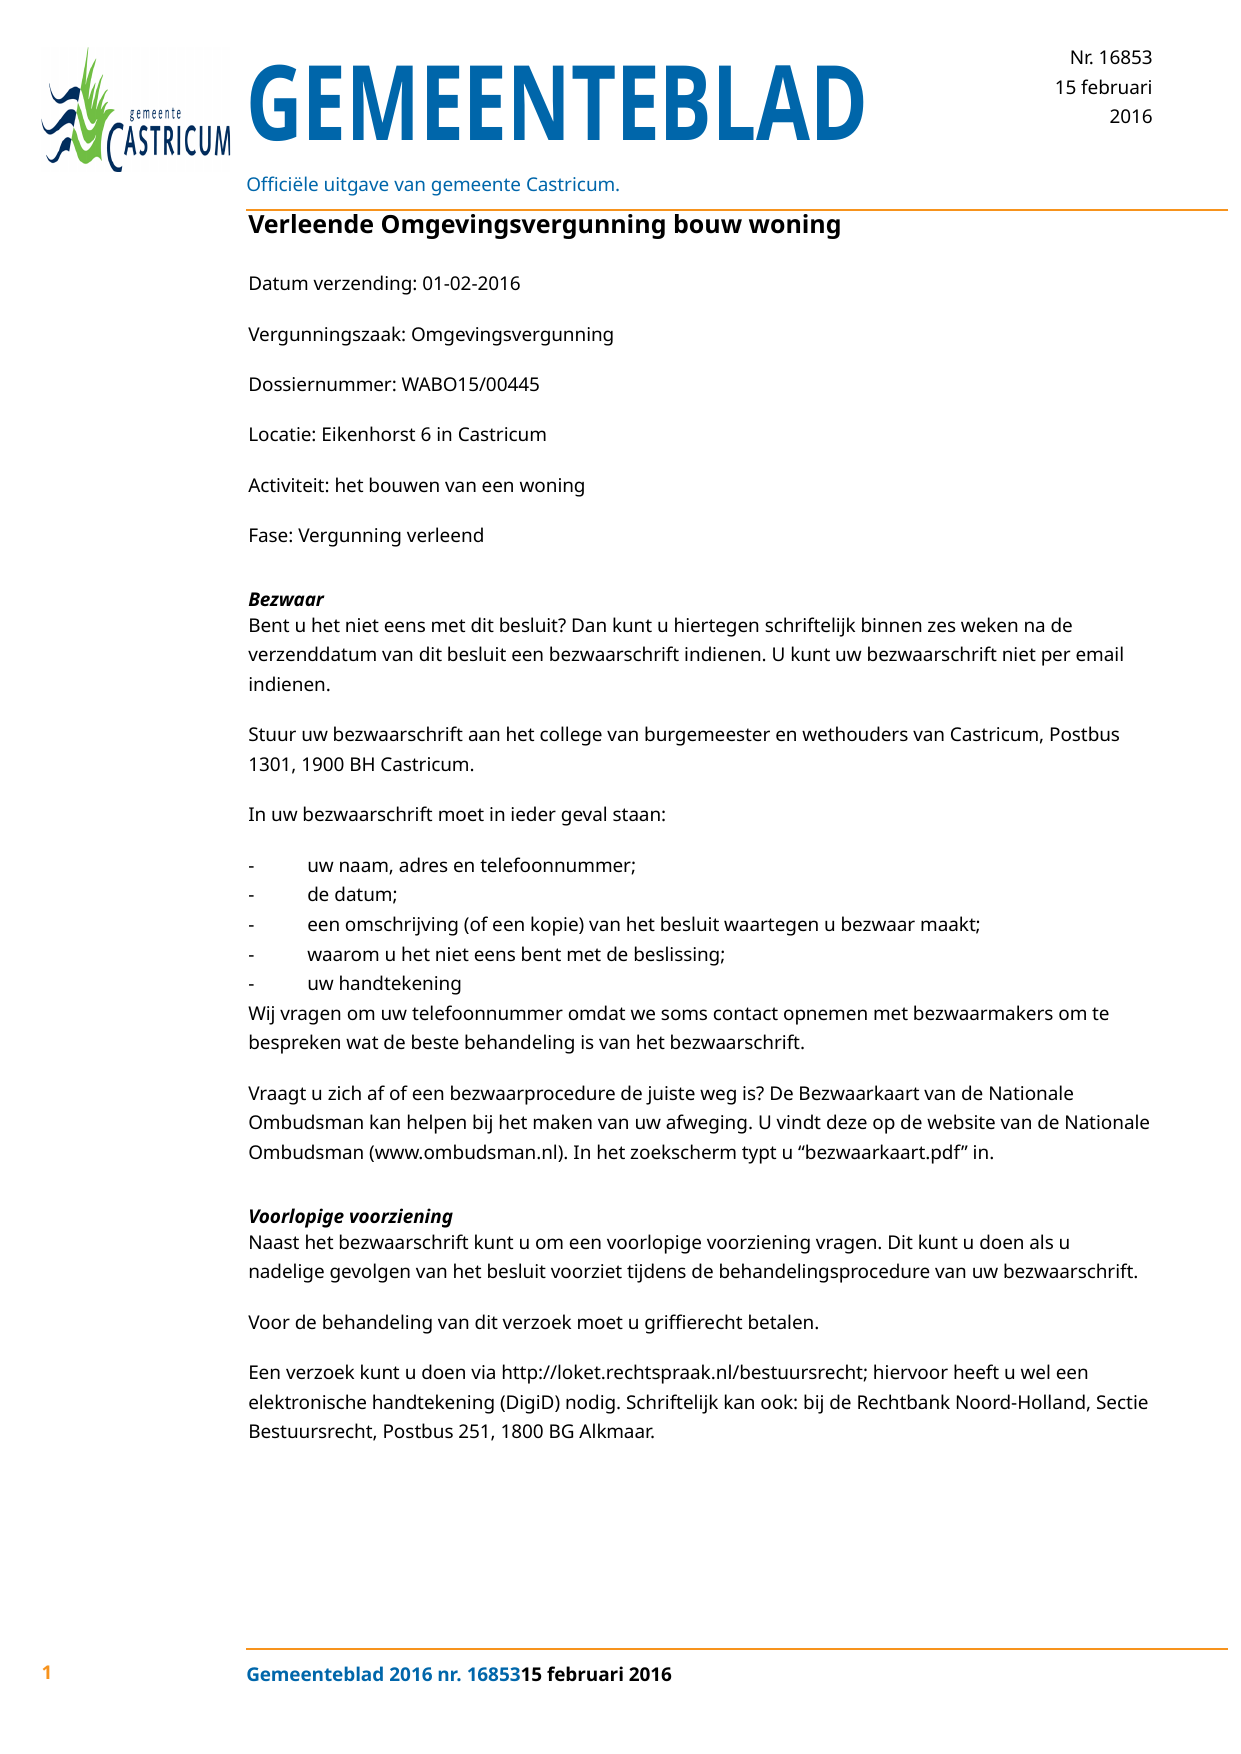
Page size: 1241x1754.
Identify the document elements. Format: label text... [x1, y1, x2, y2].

text Bent u het niet eens met dit besluit? Dan kunt u hiertegen schriftelijk binnen zes weken na de verzenddatum van dit besluit een bezwaarschrift indienen. U kunt uw bezwaarschrift niet per email indienen. [248, 612, 1152, 697]
text Verleende Omgevingsvergunning bouw woning [248, 211, 1152, 241]
text Vergunningszaak: Omgevingsvergunning [248, 321, 1152, 346]
text Activiteit: het bouwen van een woning [248, 472, 1152, 498]
text In uw bezwaarschrift moet in ieder geval staan: [248, 802, 1152, 827]
text Locatie: Eikenhorst 6 in Castricum [248, 422, 1152, 447]
text Voorlopige voorziening [248, 1203, 1152, 1229]
list uw naam, adres en telefoonnummer; [248, 852, 1152, 878]
text Stuur uw bezwaarschrift aan het college van burgemeester en wethouders van Castricum, Postbus 1301, 1900 BH Castricum. [248, 722, 1152, 777]
list waarom u het niet eens bent met de beslissing; [248, 941, 1152, 967]
text Bezwaar [248, 586, 1152, 612]
text Een verzoek kunt u doen via http://loket.rechtspraak.nl/bestuursrecht; hiervoor heeft u wel een elektronische handtekening (DigiD) nodig. Schriftelijk kan ook: bij de Rechtbank Noord-Holland, Sectie Bestuursrecht, Postbus 251, 1800 BG Alkmaar. [248, 1359, 1152, 1444]
list een omschrijving (of een kopie) van het besluit waartegen u bezwaar maakt; [248, 911, 1152, 937]
text Naast het bezwaarschrift kunt u om een voorlopige voorziening vragen. Dit kunt u doen als u nadelige gevolgen van het besluit voorziet tijdens de behandelingsprocedure van uw bezwaarschrift. [248, 1229, 1152, 1284]
text Wij vragen om uw telefoonnummer omdat we soms contact opnemen met bezwaarmakers om te bespreken wat de beste behandeling is van het bezwaarschrift. [248, 1000, 1152, 1055]
text Datum verzending: 01-02-2016 [248, 270, 1152, 296]
text Vraagt u zich af of een bezwaarprocedure de juiste weg is? De Bezwaarkaart van de Nationale Ombudsman kan helpen bij het maken van uw afweging. U vindt deze op de website van de Nationale Ombudsman (www.ombudsman.nl). In het zoekscherm typt u “bezwaarkaart.pdf” in. [248, 1080, 1152, 1165]
text Fase: Vergunning verleend [248, 522, 1152, 548]
text Dossiernummer: WABO15/00445 [248, 371, 1152, 397]
picture [41, 47, 231, 172]
text Voor de behandeling van dit verzoek moet u griffierecht betalen. [248, 1309, 1152, 1334]
list uw handtekening [248, 970, 1152, 996]
list de datum; [248, 882, 1152, 907]
